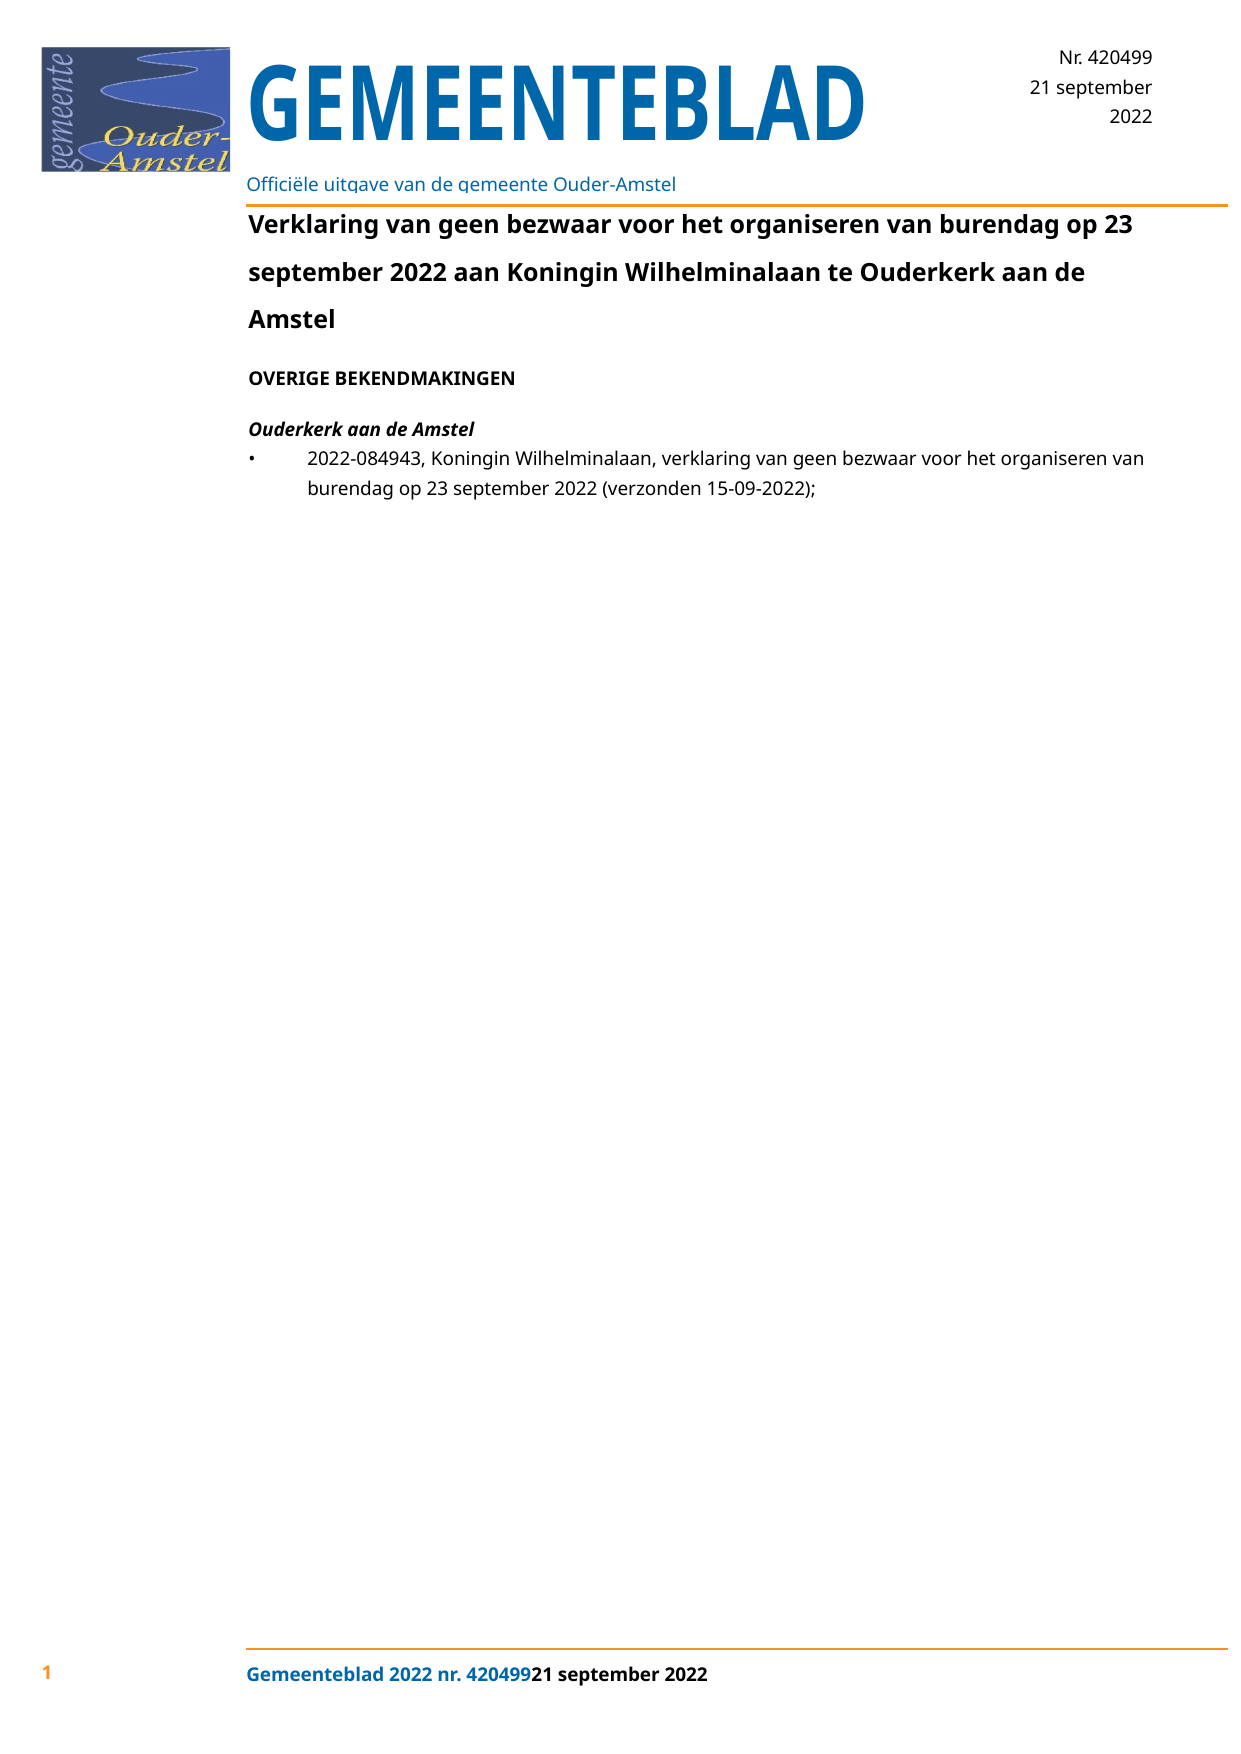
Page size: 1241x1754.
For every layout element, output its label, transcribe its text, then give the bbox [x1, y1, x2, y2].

picture [41, 47, 231, 172]
text Verklaring van geen bezwaar voor het organiseren van burendag op 23 september 2022 aan Koningin Wilhelminalaan te Ouderkerk aan de Amstel [248, 207, 1152, 336]
text OVERIGE BEKENDMAKINGEN [248, 366, 1152, 391]
text Ouderkerk aan de Amstel [248, 416, 1152, 442]
list 2022-084943, Koningin Wilhelminalaan, verklaring van geen bezwaar voor het organiseren van burendag op 23 september 2022 (verzonden 15-09-2022); [248, 446, 1152, 501]
